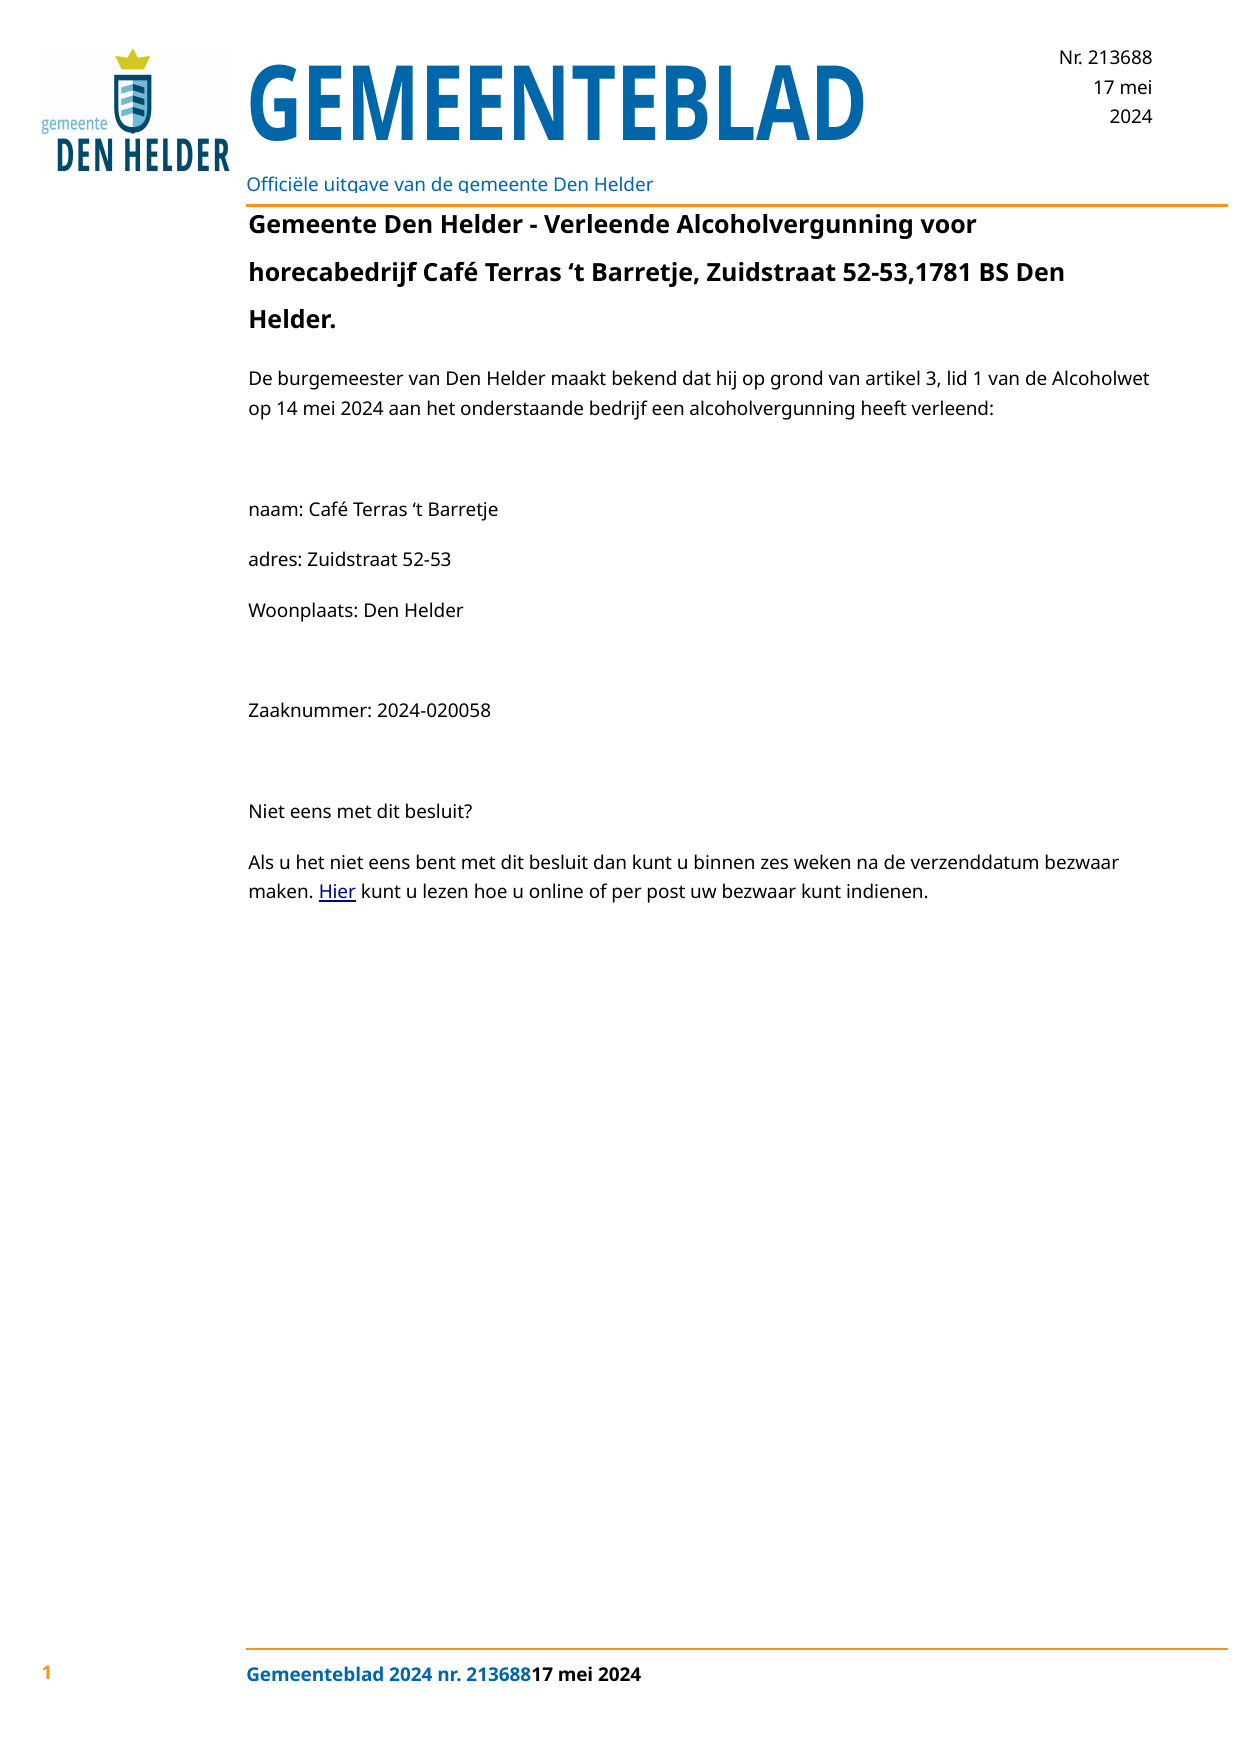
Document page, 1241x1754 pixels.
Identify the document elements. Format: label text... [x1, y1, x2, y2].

text naam: Café Terras ‘t Barretje [248, 496, 1152, 522]
text Niet eens met dit besluit? [248, 798, 1152, 824]
picture [41, 47, 231, 172]
picture [130, 157, 135, 172]
picture [63, 144, 68, 165]
text Als u het niet eens bent met dit besluit dan kunt u binnen zes weken na de verzenddatum bezwaar maken. Hier kunt u lezen hoe u online of per post uw bezwaar kunt indienen. [248, 849, 1152, 904]
text Zaaknummer: 2024-020058 [248, 698, 1152, 723]
text Woonplaats: Den Helder [248, 597, 1152, 622]
picture [220, 160, 224, 172]
text adres: Zuidstraat 52-53 [248, 546, 1152, 572]
text Gemeente Den Helder - Verleende Alcoholvergunning voor horecabedrijf Café Terras ‘t Barretje, Zuidstraat 52-53,1781 BS Den Helder. [248, 207, 1152, 336]
picture [100, 154, 106, 172]
picture [182, 144, 187, 165]
text De burgemeester van Den Helder maakt bekend dat hij op grond van artikel 3, lid 1 van de Alcoholwet op 14 mei 2024 aan het onderstaande bedrijf een alcoholvergunning heeft verleend: [248, 366, 1152, 421]
